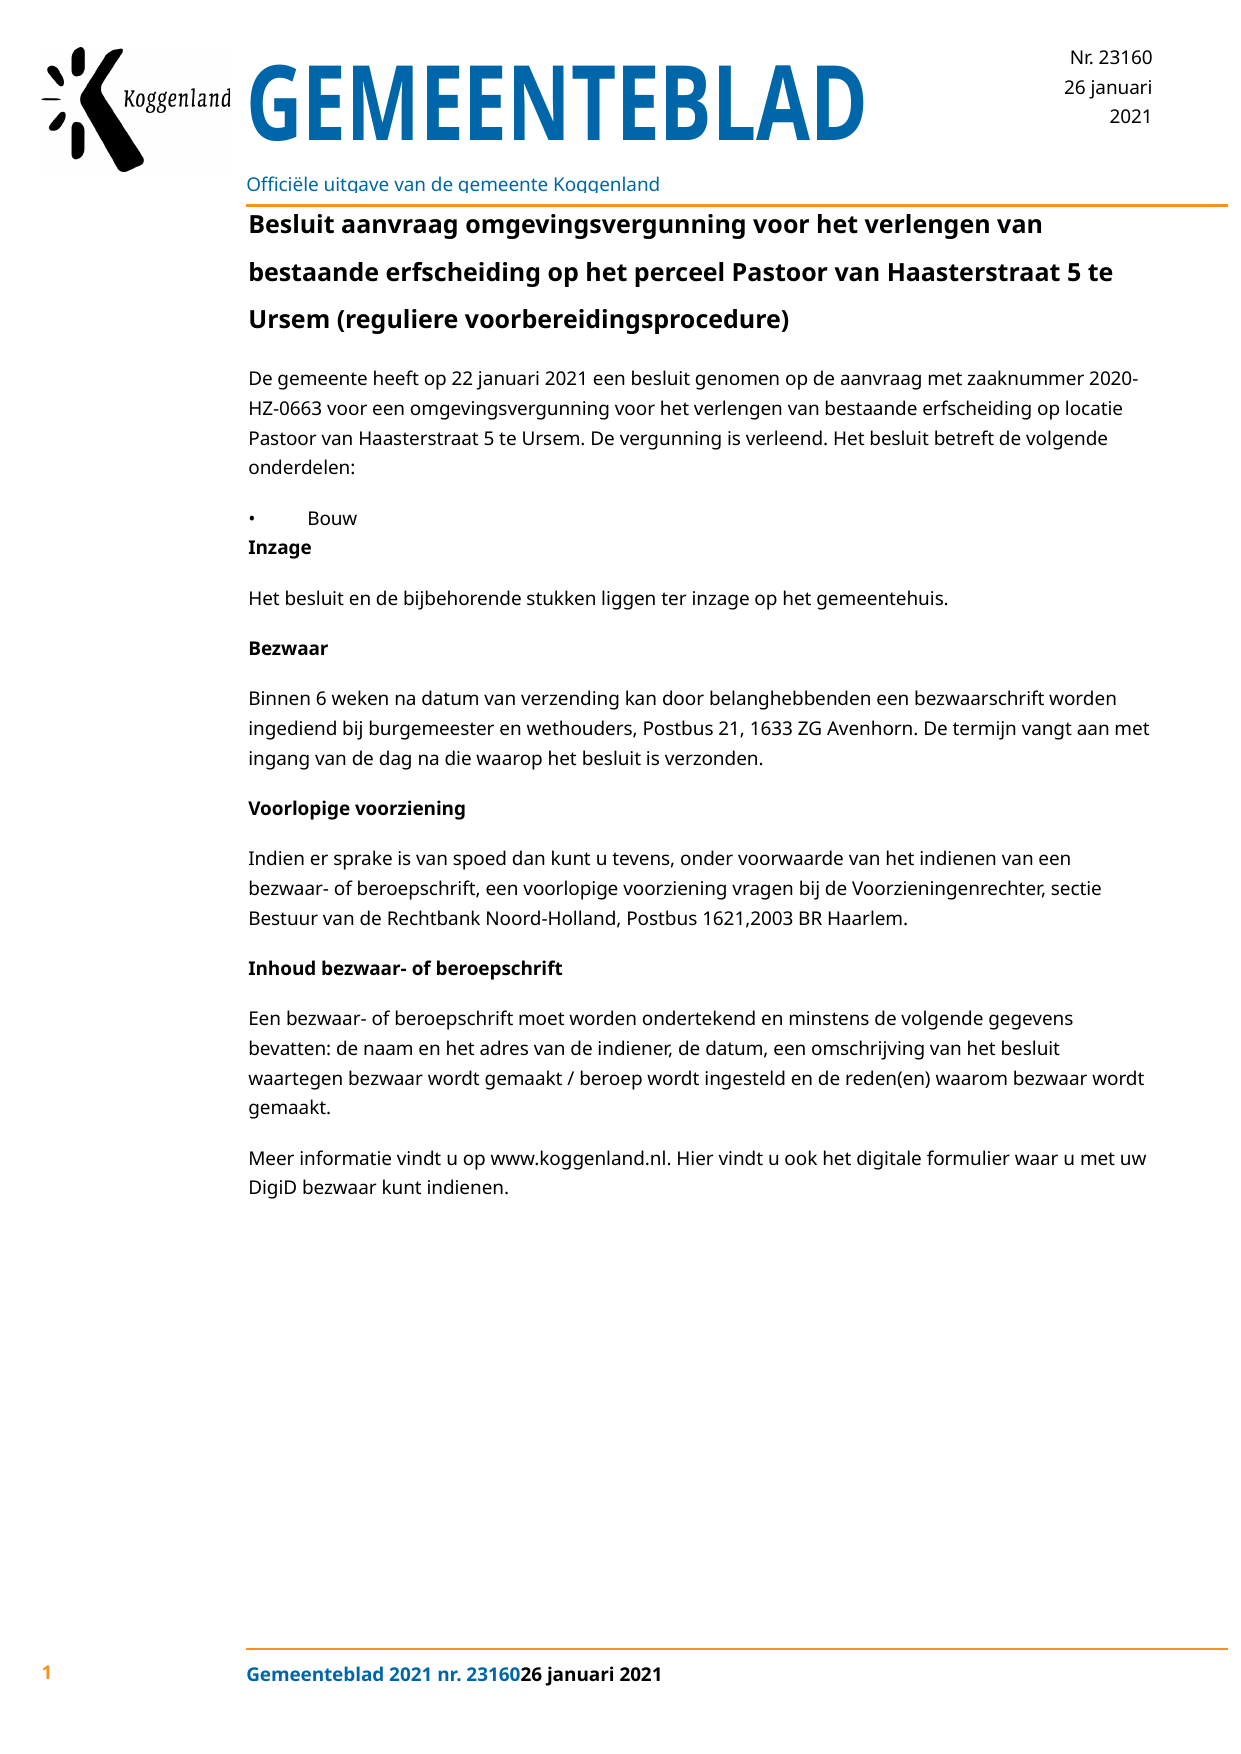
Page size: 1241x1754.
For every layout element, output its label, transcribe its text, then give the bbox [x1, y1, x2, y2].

picture [41, 47, 231, 172]
text Bezwaar [248, 635, 1152, 661]
text Voorlopige voorziening [248, 795, 1152, 821]
text Het besluit en de bijbehorende stukken liggen ter inzage op het gemeentehuis. [248, 585, 1152, 610]
text Indien er sprake is van spoed dan kunt u tevens, onder voorwaarde van het indienen van een bezwaar- of beroepschrift, een voorlopige voorziening vragen bij de Voorzieningenrechter, sectie Bestuur van de Rechtbank Noord-Holland, Postbus 1621,2003 BR Haarlem. [248, 846, 1152, 930]
text Meer informatie vindt u op www.koggenland.nl. Hier vindt u ook het digitale formulier waar u met uw DigiD bezwaar kunt indienen. [248, 1145, 1152, 1200]
text Een bezwaar- of beroepschrift moet worden ondertekend en minstens de volgende gegevens bevatten: de naam en het adres van de indiener, de datum, een omschrijving van het besluit waartegen bezwaar wordt gemaakt / beroep wordt ingesteld en de reden(en) waarom bezwaar wordt gemaakt. [248, 1006, 1152, 1120]
text Inhoud bezwaar- of beroepschrift [248, 955, 1152, 981]
text De gemeente heeft op 22 januari 2021 een besluit genomen op de aanvraag met zaaknummer 2020-HZ-0663 voor een omgevingsvergunning voor het verlengen van bestaande erfscheiding op locatie Pastoor van Haasterstraat 5 te Ursem. De vergunning is verleend. Het besluit betreft de volgende onderdelen: [248, 366, 1152, 480]
text Inzage [248, 534, 1152, 560]
text Besluit aanvraag omgevingsvergunning voor het verlengen van bestaande erfscheiding op het perceel Pastoor van Haasterstraat 5 te Ursem (reguliere voorbereidingsprocedure) [248, 207, 1152, 336]
text Binnen 6 weken na datum van verzending kan door belanghebbenden een bezwaarschrift worden ingediend bij burgemeester en wethouders, Postbus 21, 1633 ZG Avenhorn. De termijn vangt aan met ingang van de dag na die waarop het besluit is verzonden. [248, 686, 1152, 770]
list Bouw [248, 505, 1152, 530]
